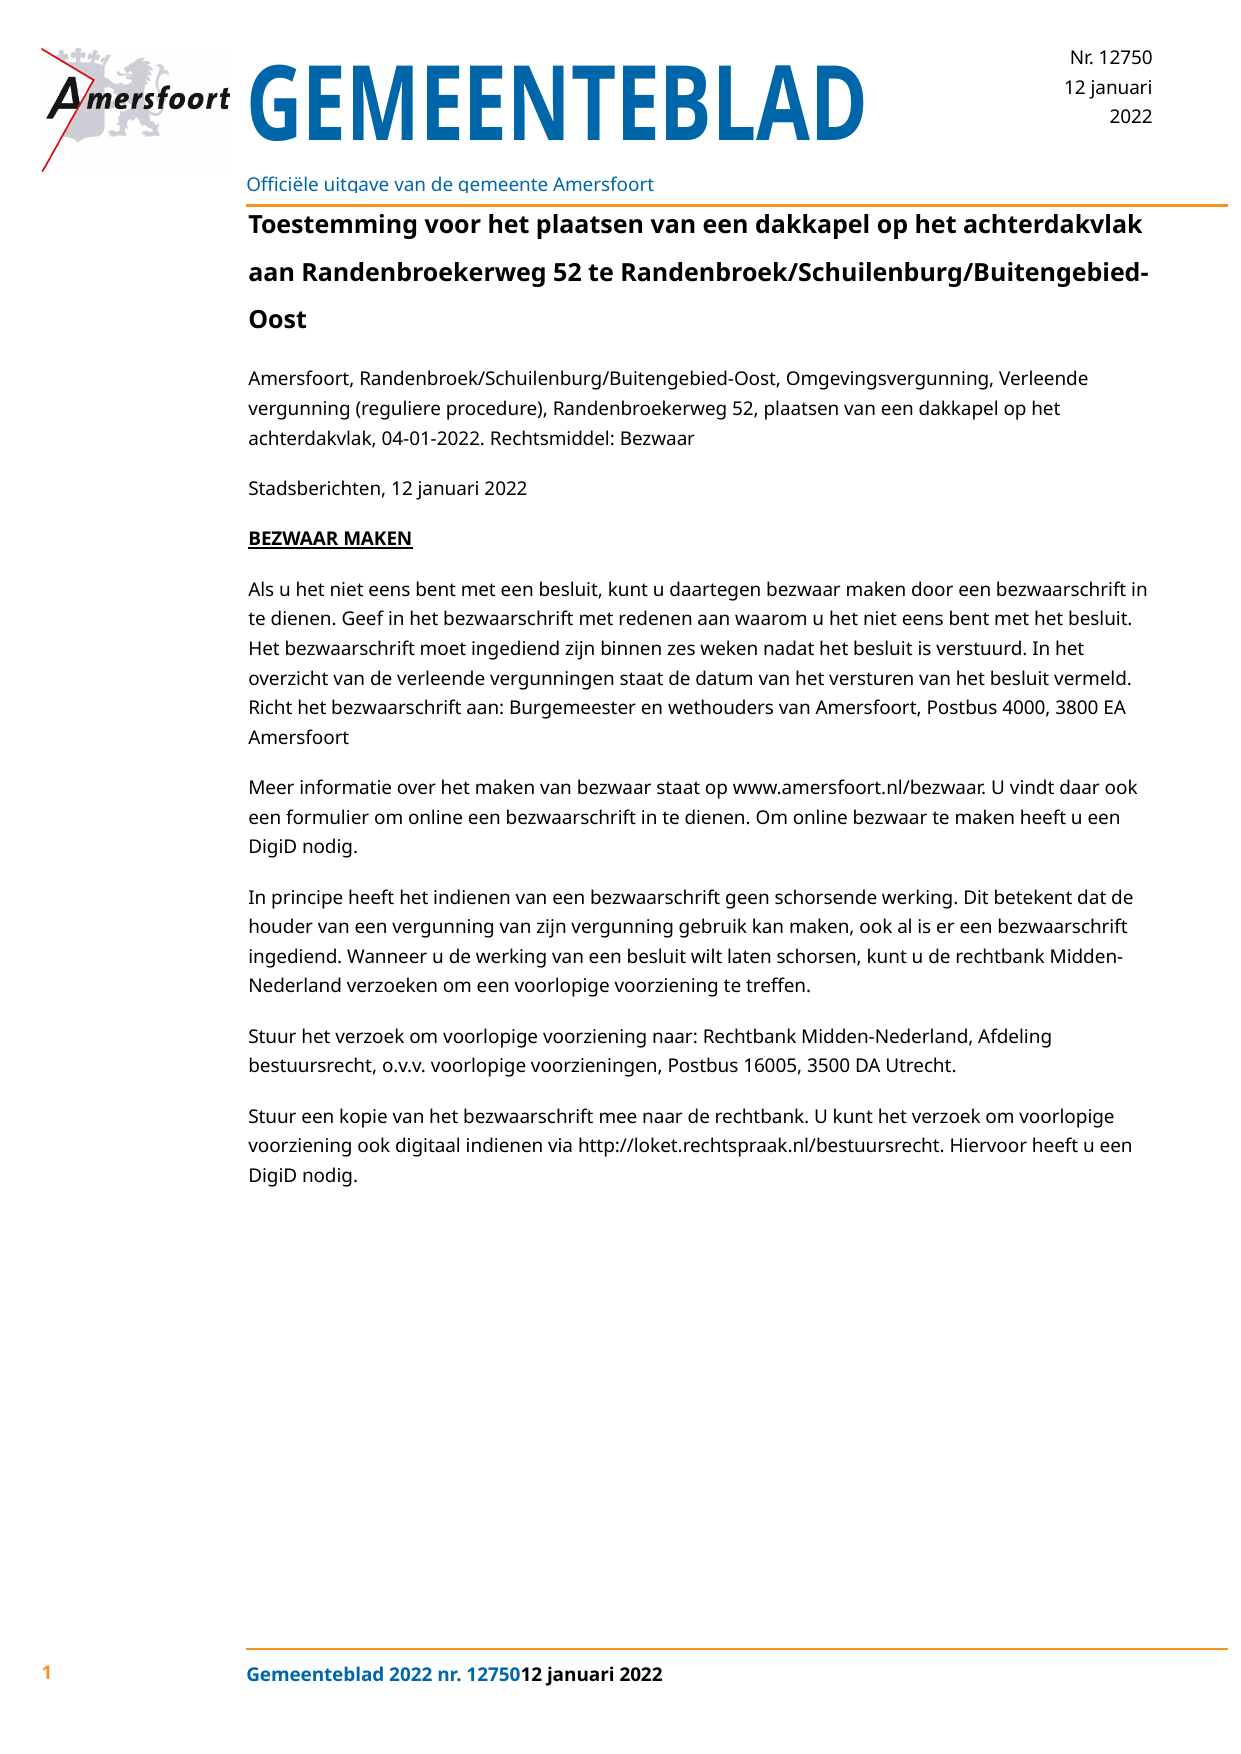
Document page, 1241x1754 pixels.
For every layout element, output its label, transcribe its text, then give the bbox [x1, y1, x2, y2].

text Meer informatie over het maken van bezwaar staat op www.amersfoort.nl/bezwaar. U vindt daar ook een formulier om online een bezwaarschrift in te dienen. Om online bezwaar te maken heeft u een DigiD nodig. [248, 774, 1152, 859]
text Amersfoort, Randenbroek/Schuilenburg/Buitengebied-Oost, Omgevingsvergunning, Verleende vergunning (reguliere procedure), Randenbroekerweg 52, plaatsen van een dakkapel op het achterdakvlak, 04-01-2022. Rechtsmiddel: Bezwaar [248, 366, 1152, 450]
text Als u het niet eens bent met een besluit, kunt u daartegen bezwaar maken door een bezwaarschrift in te dienen. Geef in het bezwaarschrift met redenen aan waarom u het niet eens bent met het besluit. Het bezwaarschrift moet ingediend zijn binnen zes weken nadat het besluit is verstuurd. In het overzicht van de verleende vergunningen staat de datum van het versturen van het besluit vermeld. Richt het bezwaarschrift aan: Burgemeester en wethouders van Amersfoort, Postbus 4000, 3800 EA Amersfoort [248, 576, 1152, 749]
picture [41, 47, 231, 172]
text Stuur een kopie van het bezwaarschrift mee naar de rechtbank. U kunt het verzoek om voorlopige voorziening ook digitaal indienen via http://loket.rechtspraak.nl/bestuursrecht. Hiervoor heeft u een DigiD nodig. [248, 1103, 1152, 1188]
text Stadsberichten, 12 januari 2022 [248, 475, 1152, 501]
text Stuur het verzoek om voorlopige voorziening naar: Rechtbank Midden-Nederland, Afdeling bestuursrecht, o.v.v. voorlopige voorzieningen, Postbus 16005, 3500 DA Utrecht. [248, 1023, 1152, 1078]
text Toestemming voor het plaatsen van een dakkapel op het achterdakvlak aan Randenbroekerweg 52 te Randenbroek/Schuilenburg/Buitengebied-Oost [248, 207, 1152, 336]
text BEZWAAR MAKEN [248, 526, 1152, 551]
text In principe heeft het indienen van een bezwaarschrift geen schorsende werking. Dit betekent dat de houder van een vergunning van zijn vergunning gebruik kan maken, ook al is er een bezwaarschrift ingediend. Wanneer u de werking van een besluit wilt laten schorsen, kunt u de rechtbank Midden-Nederland verzoeken om een voorlopige voorziening te treffen. [248, 884, 1152, 998]
